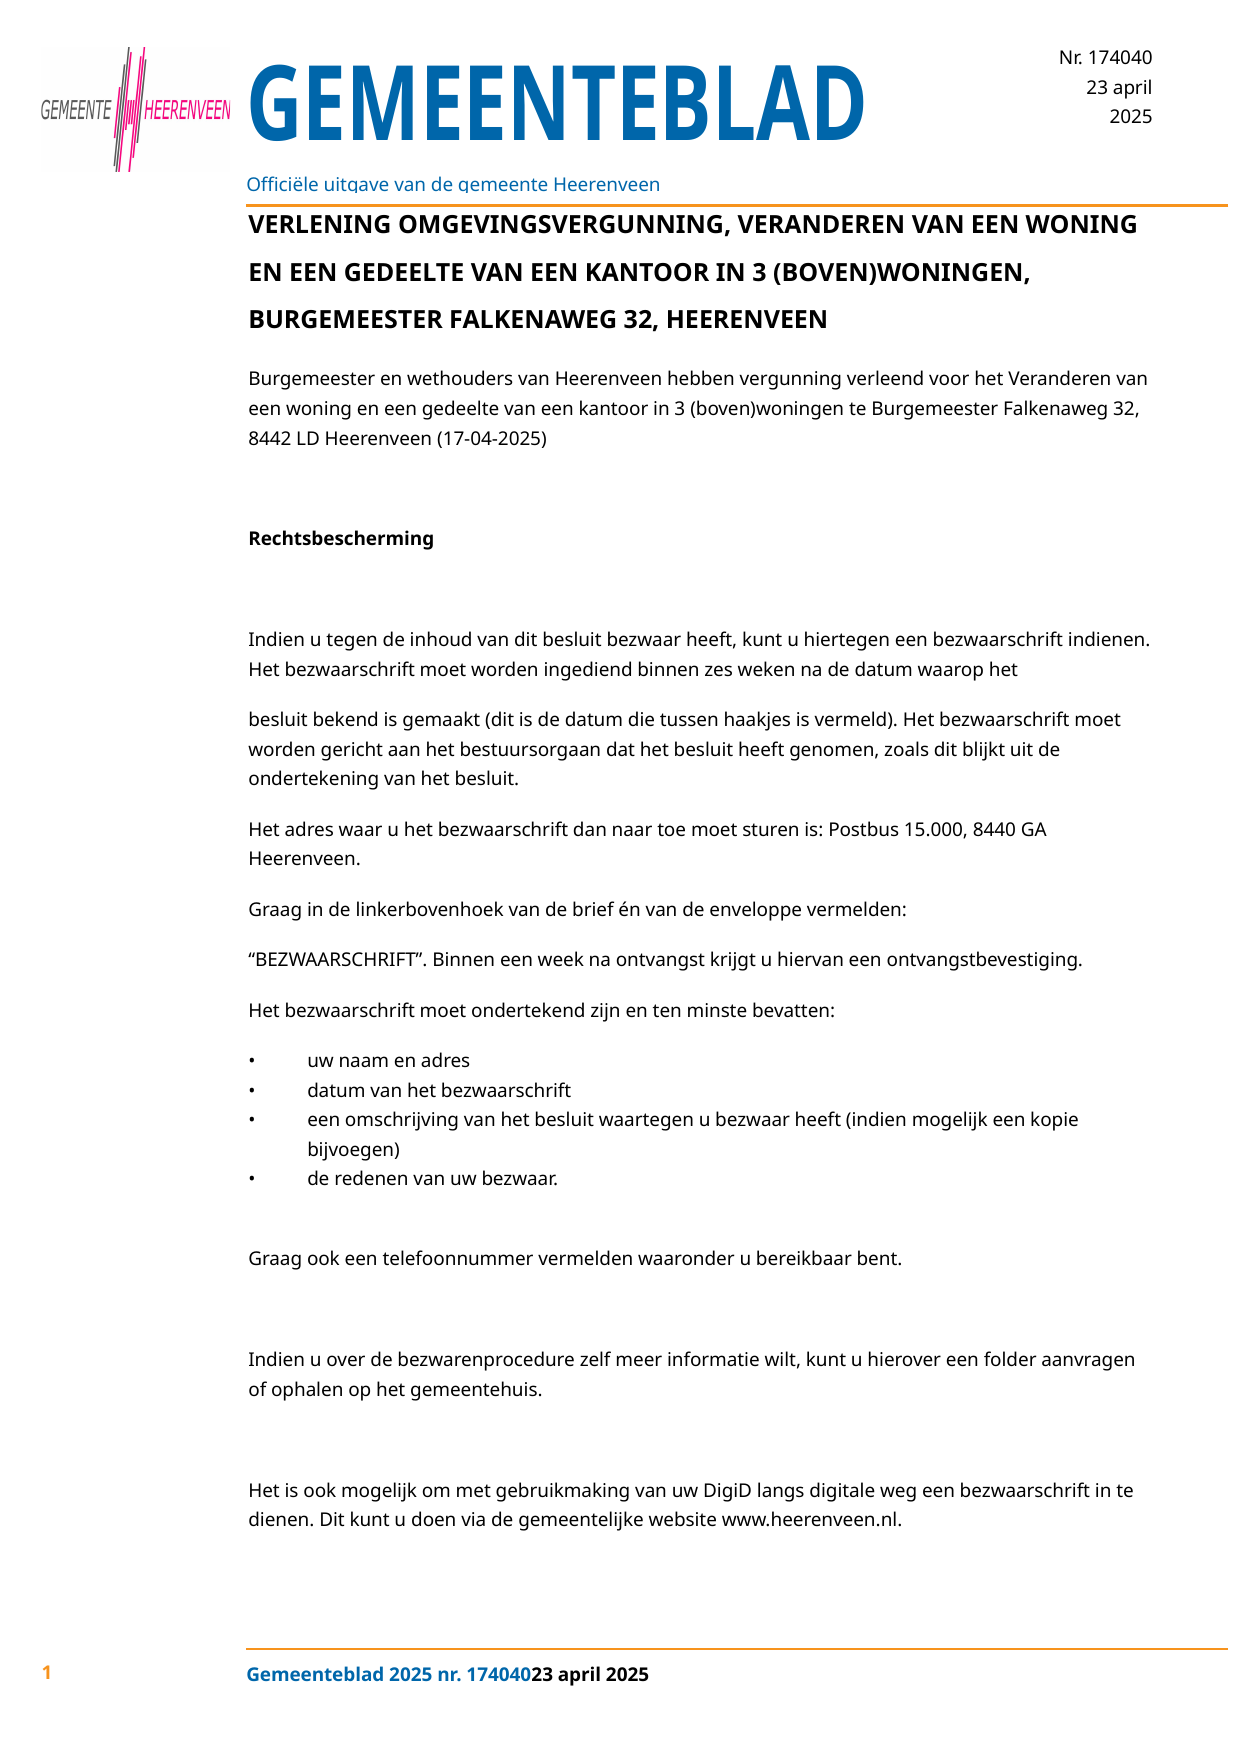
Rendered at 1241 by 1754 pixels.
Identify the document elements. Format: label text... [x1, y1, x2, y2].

list datum van het bezwaarschrift [248, 1077, 1152, 1102]
text Graag in de linkerbovenhoek van de brief én van de enveloppe vermelden: [248, 896, 1152, 922]
text Rechtsbescherming [248, 526, 1152, 551]
text Het is ook mogelijk om met gebruikmaking van uw DigiD langs digitale weg een bezwaarschrift in te dienen. Dit kunt u doen via de gemeentelijke website www.heerenveen.nl. [248, 1477, 1152, 1532]
text Indien u tegen de inhoud van dit besluit bezwaar heeft, kunt u hiertegen een bezwaarschrift indienen. Het bezwaarschrift moet worden ingediend binnen zes weken na de datum waarop het [248, 626, 1152, 682]
picture [41, 47, 231, 172]
text “BEZWAARSCHRIFT”. Binnen een week na ontvangst krijgt u hiervan een ontvangstbevestiging. [248, 946, 1152, 972]
text Burgemeester en wethouders van Heerenveen hebben vergunning verleend voor het Veranderen van een woning en een gedeelte van een kantoor in 3 (boven)woningen te Burgemeester Falkenaweg 32, 8442 LD Heerenveen (17-04-2025) [248, 366, 1152, 450]
text Indien u over de bezwarenprocedure zelf meer informatie wilt, kunt u hierover een folder aanvragen of ophalen op het gemeentehuis. [248, 1346, 1152, 1402]
list een omschrijving van het besluit waartegen u bezwaar heeft (indien mogelijk een kopie bijvoegen) [248, 1106, 1152, 1162]
text VERLENING OMGEVINGSVERGUNNING, VERANDEREN VAN EEN WONING EN EEN GEDEELTE VAN EEN KANTOOR IN 3 (BOVEN)WONINGEN, BURGEMEESTER FALKENAWEG 32, HEERENVEEN [248, 207, 1152, 336]
text Graag ook een telefoonnummer vermelden waaronder u bereikbaar bent. [248, 1246, 1152, 1271]
text besluit bekend is gemaakt (dit is de datum die tussen haakjes is vermeld). Het bezwaarschrift moet worden gericht aan het bestuursorgaan dat het besluit heeft genomen, zoals dit blijkt uit de ondertekening van het besluit. [248, 706, 1152, 791]
list uw naam en adres [248, 1047, 1152, 1073]
text Het bezwaarschrift moet ondertekend zijn en ten minste bevatten: [248, 997, 1152, 1022]
list de redenen van uw bezwaar. [248, 1166, 1152, 1191]
text Het adres waar u het bezwaarschrift dan naar toe moet sturen is: Postbus 15.000, 8440 GA Heerenveen. [248, 816, 1152, 871]
